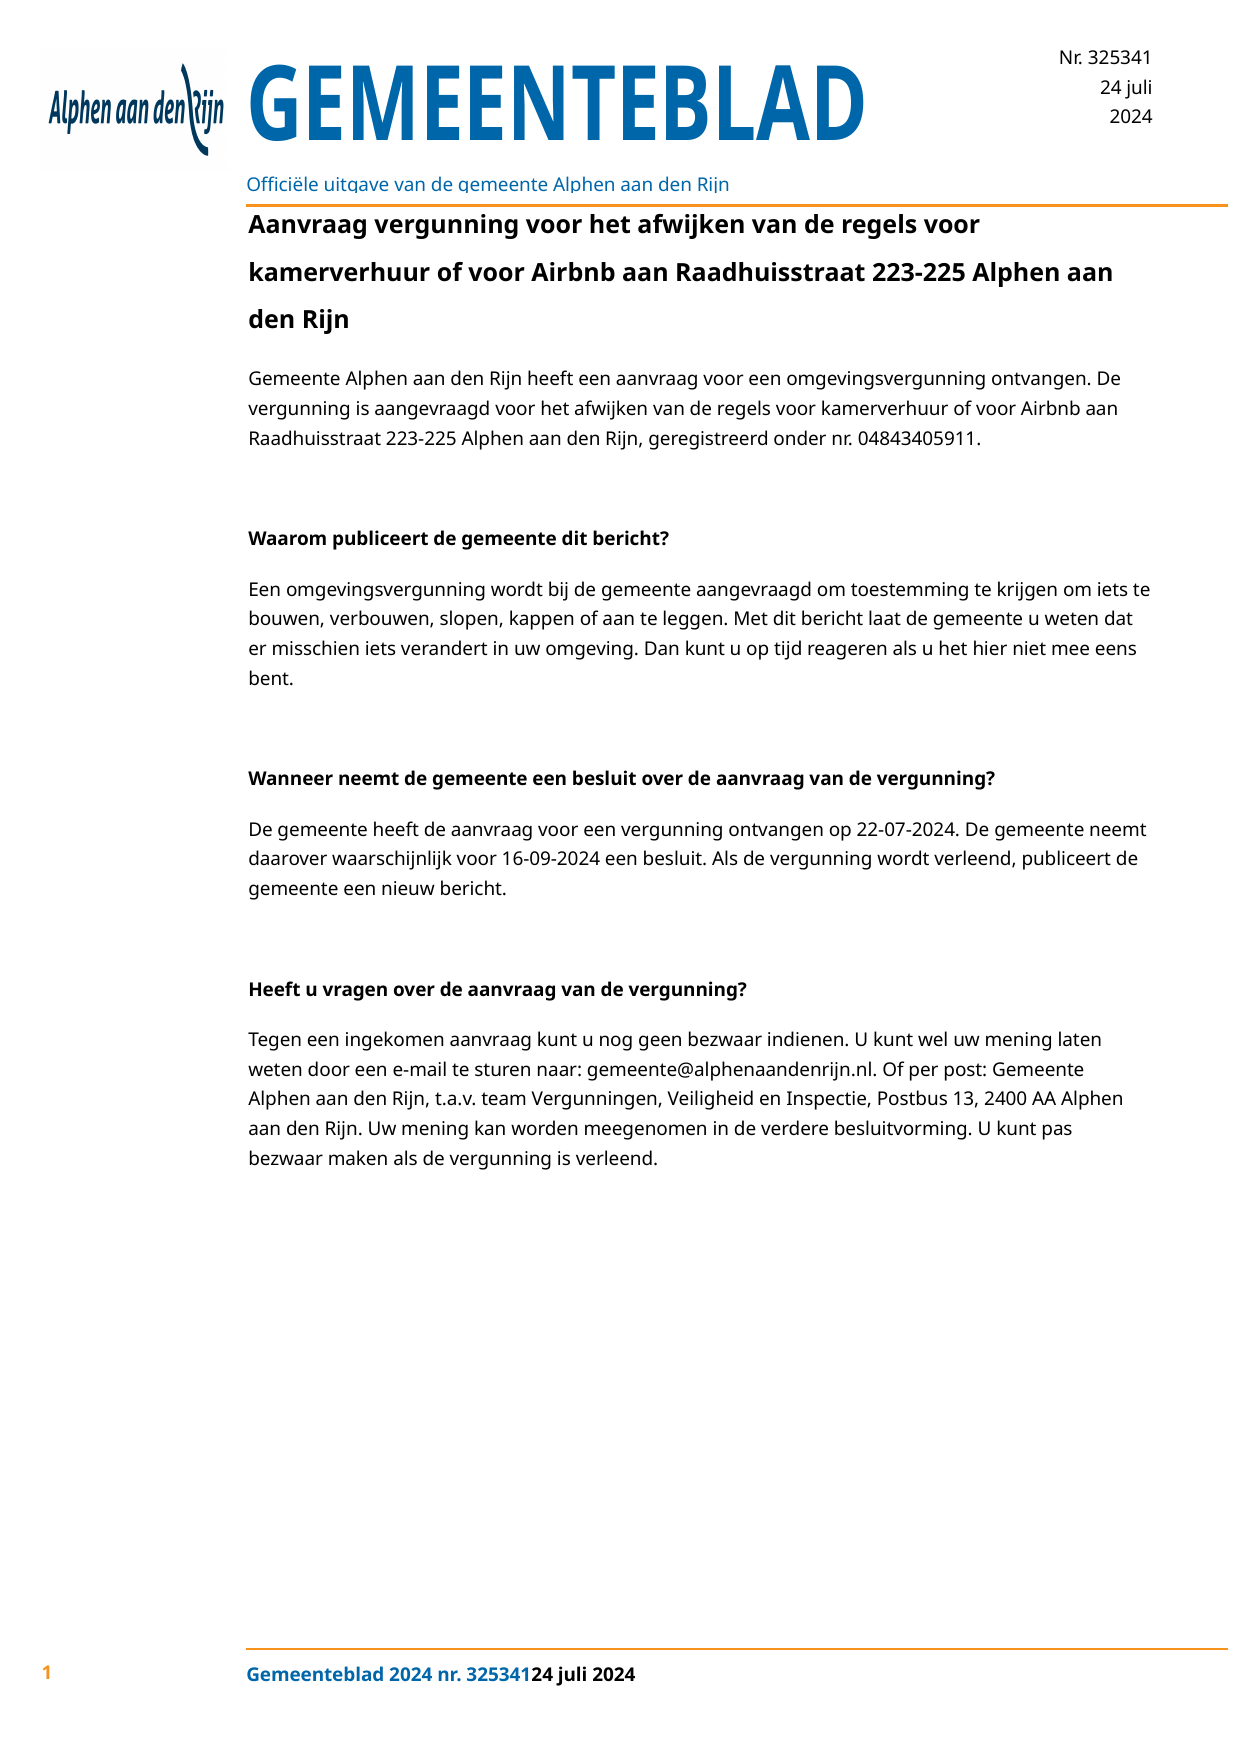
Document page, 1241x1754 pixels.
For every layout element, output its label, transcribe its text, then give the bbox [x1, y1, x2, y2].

text Wanneer neemt de gemeente een besluit over de aanvraag van de vergunning? [248, 766, 1152, 791]
text De gemeente heeft de aanvraag voor een vergunning ontvangen op 22-07-2024. De gemeente neemt daarover waarschijnlijk voor 16-09-2024 een besluit. Als de vergunning wordt verleend, publiceert de gemeente een nieuw bericht. [248, 816, 1152, 901]
text Een omgevingsvergunning wordt bij de gemeente aangevraagd om toestemming te krijgen om iets te bouwen, verbouwen, slopen, kappen of aan te leggen. Met dit bericht laat de gemeente u weten dat er misschien iets verandert in uw omgeving. Dan kunt u op tijd reageren als u het hier niet mee eens bent. [248, 576, 1152, 690]
text Gemeente Alphen aan den Rijn heeft een aanvraag voor een omgevingsvergunning ontvangen. De vergunning is aangevraagd voor het afwijken van de regels voor kamerverhuur of voor Airbnb aan Raadhuisstraat 223-225 Alphen aan den Rijn, geregistreerd onder nr. 04843405911. [248, 366, 1152, 450]
text Aanvraag vergunning voor het afwijken van de regels voor kamerverhuur of voor Airbnb aan Raadhuisstraat 223-225 Alphen aan den Rijn [248, 207, 1152, 336]
text Heeft u vragen over de aanvraag van de vergunning? [248, 976, 1152, 1002]
text Waarom publiceert de gemeente dit bericht? [248, 526, 1152, 551]
picture [41, 47, 231, 172]
text Tegen een ingekomen aanvraag kunt u nog geen bezwaar indienen. U kunt wel uw mening laten weten door een e-mail te sturen naar: gemeente@alphenaandenrijn.nl. Of per post: Gemeente Alphen aan den Rijn, t.a.v. team Vergunningen, Veiligheid en Inspectie, Postbus 13, 2400 AA Alphen aan den Rijn. Uw mening kan worden meegenomen in de verdere besluitvorming. U kunt pas bezwaar maken als de vergunning is verleend. [248, 1026, 1152, 1170]
